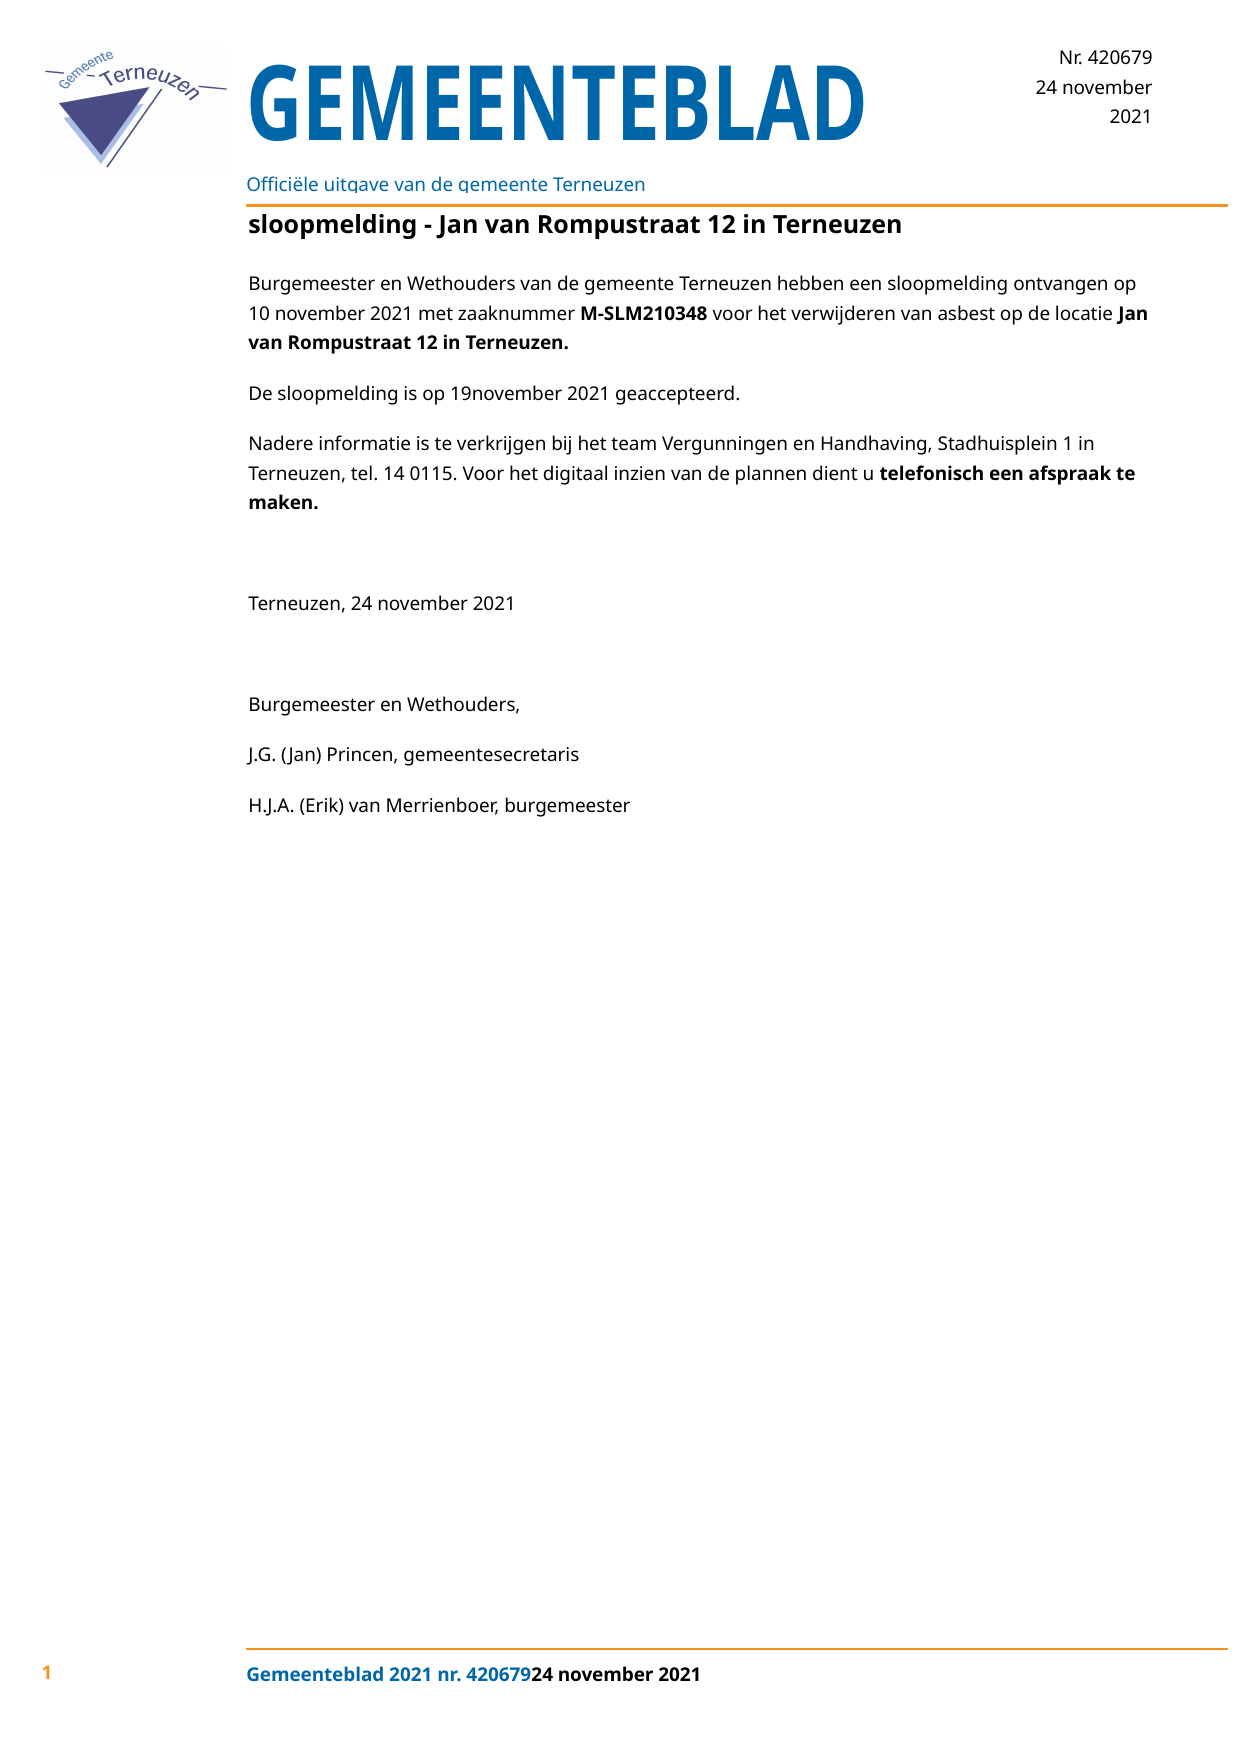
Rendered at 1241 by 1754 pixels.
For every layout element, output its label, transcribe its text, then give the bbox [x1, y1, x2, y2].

text J.G. (Jan) Princen, gemeentesecretaris [248, 742, 1152, 767]
text sloopmelding - Jan van Rompustraat 12 in Terneuzen [248, 207, 1152, 241]
text Nadere informatie is te verkrijgen bij het team Vergunningen en Handhaving, Stadhuisplein 1 in Terneuzen, tel. 14 0115. Voor het digitaal inzien van de plannen dient u telefonisch een afspraak te maken. [248, 430, 1152, 515]
picture [41, 47, 231, 172]
text De sloopmelding is op 19november 2021 geaccepteerd. [248, 380, 1152, 406]
text Burgemeester en Wethouders van de gemeente Terneuzen hebben een sloopmelding ontvangen op 10 november 2021 met zaaknummer M-SLM210348 voor het verwijderen van asbest op de locatie Jan van Rompustraat 12 in Terneuzen. [248, 270, 1152, 355]
text Terneuzen, 24 november 2021 [248, 590, 1152, 616]
text Burgemeester en Wethouders, [248, 691, 1152, 717]
text H.J.A. (Erik) van Merrienboer, burgemeester [248, 792, 1152, 818]
